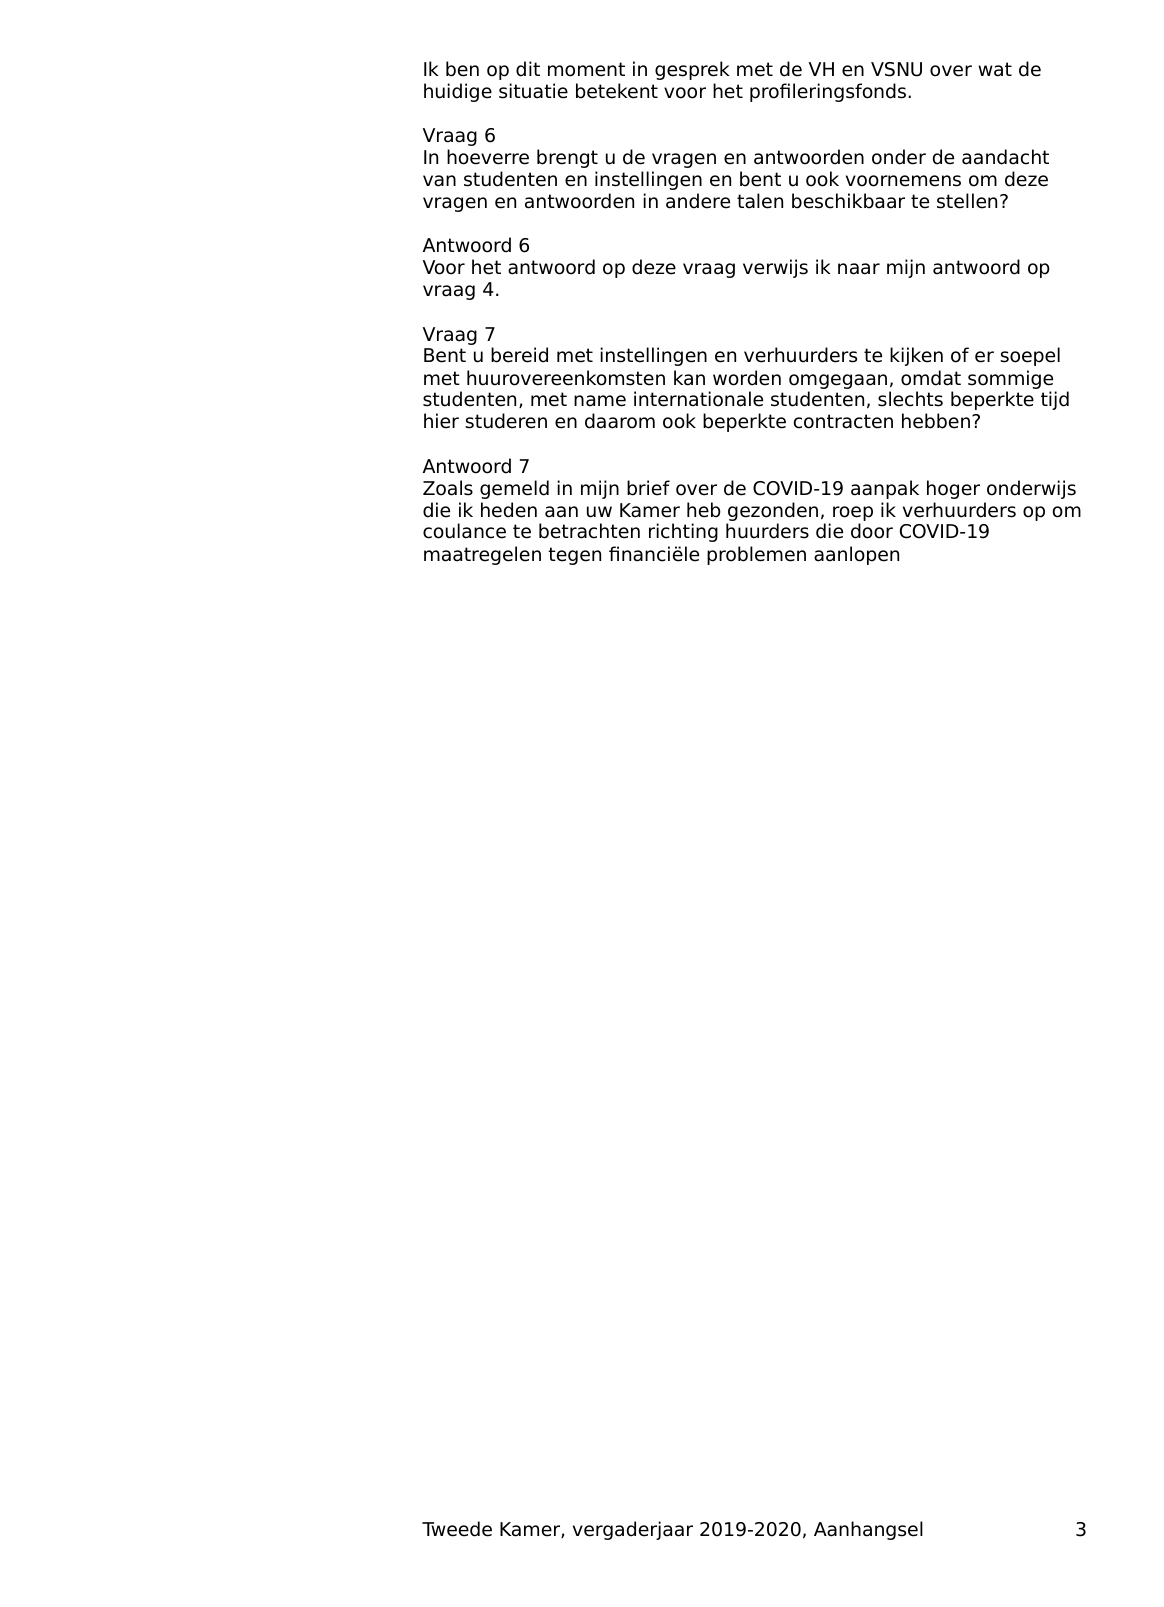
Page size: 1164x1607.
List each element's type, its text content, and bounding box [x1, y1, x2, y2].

text Zoals gemeld in mijn brief over de COVID-19 aanpak hoger onderwijs die ik heden aan uw Kamer heb gezonden, roep ik verhuurders op om coulance te betrachten richting huurders die door COVID-19 maatregelen tegen financiële problemen aanlopen [422, 477, 1087, 565]
text Vraag 6 [422, 125, 1087, 147]
text Voor het antwoord op deze vraag verwijs ik naar mijn antwoord op vraag 4. [422, 257, 1087, 301]
text Bent u bereid met instellingen en verhuurders te kijken of er soepel met huurovereenkomsten kan worden omgegaan, omdat sommige studenten, met name internationale studenten, slechts beperkte tijd hier studeren en daarom ook beperkte contracten hebben? [422, 345, 1087, 433]
text Antwoord 6 [422, 235, 1087, 257]
text Vraag 7 [422, 323, 1087, 345]
text Antwoord 7 [422, 456, 1087, 477]
text Ik ben op dit moment in gesprek met de VH en VSNU over wat de huidige situatie betekent voor het profileringsfonds. [422, 59, 1087, 103]
text In hoeverre brengt u de vragen en antwoorden onder de aandacht van studenten en instellingen en bent u ook voornemens om deze vragen en antwoorden in andere talen beschikbaar te stellen? [422, 147, 1087, 213]
